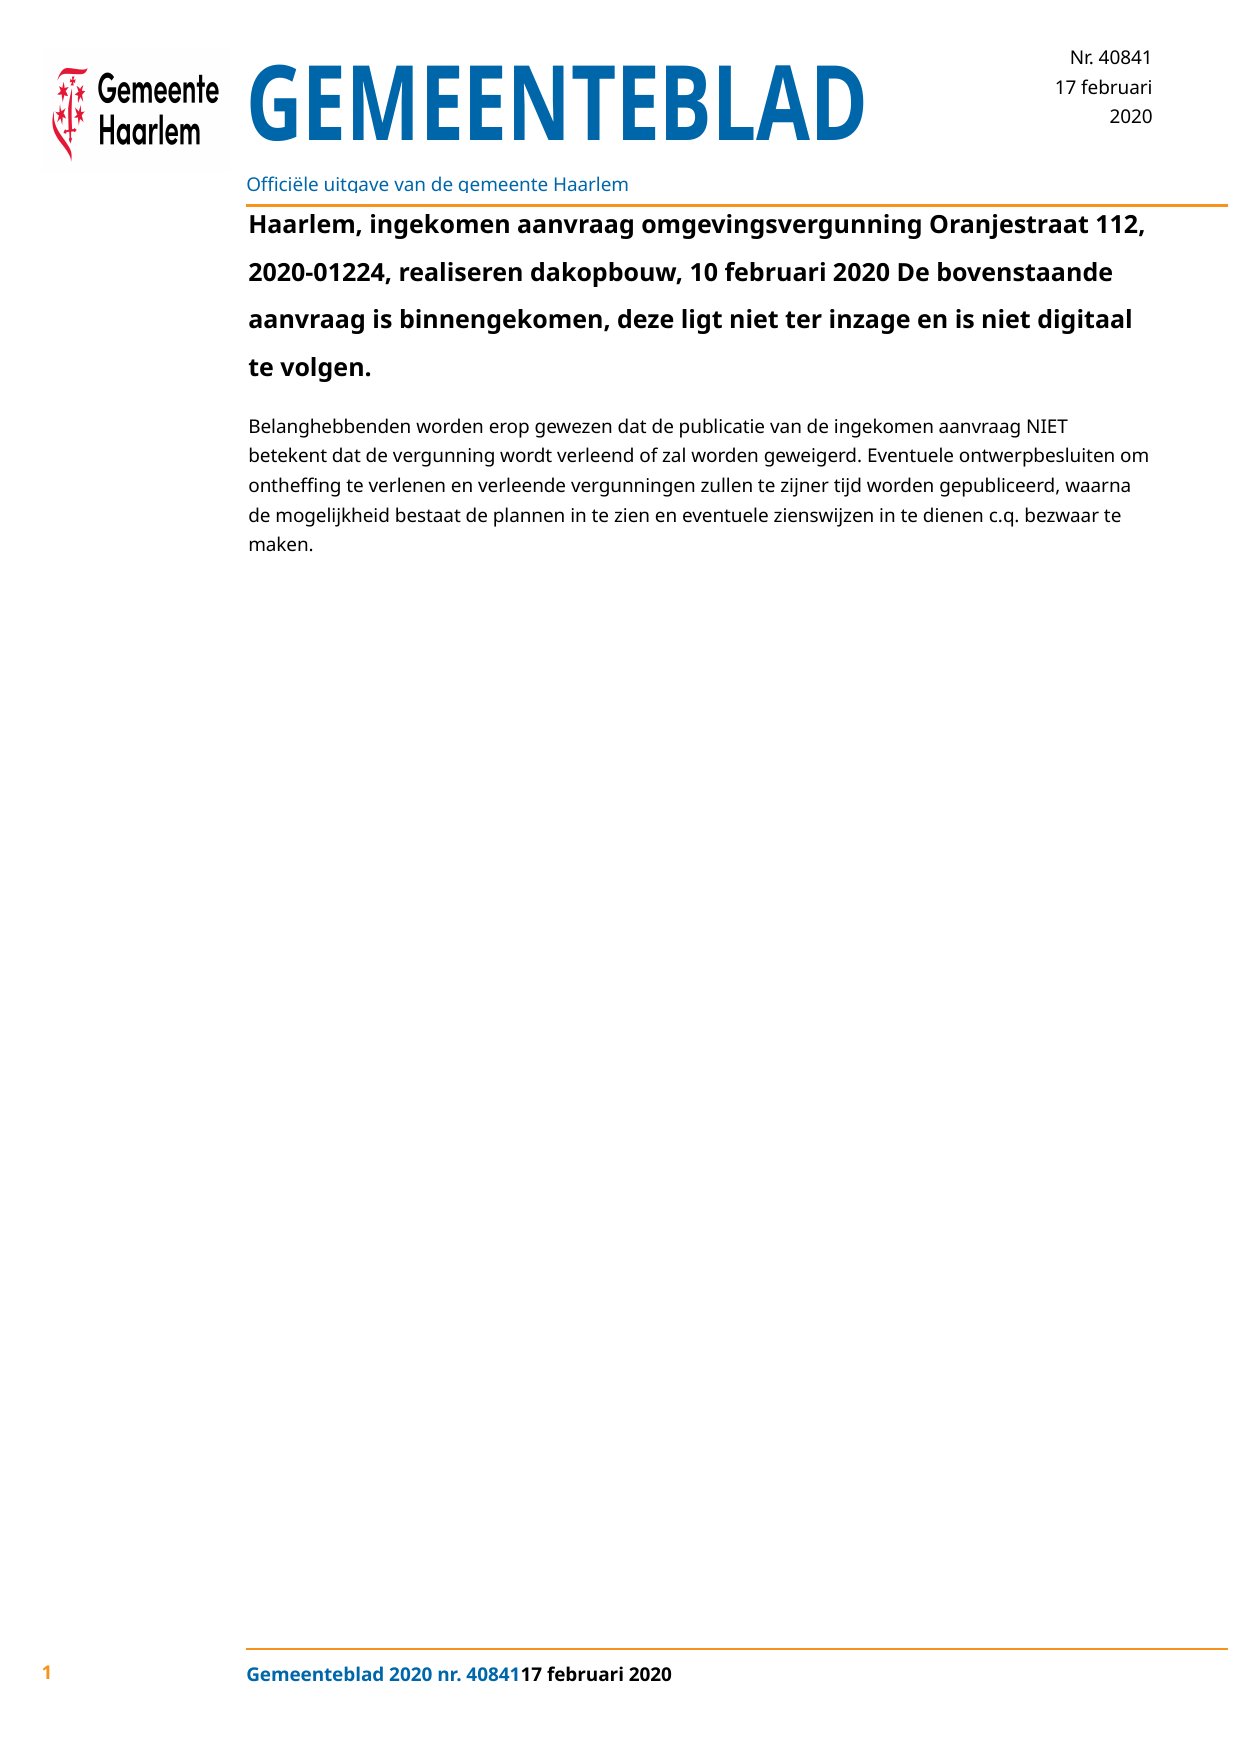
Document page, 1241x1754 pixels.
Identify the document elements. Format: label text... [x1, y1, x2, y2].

text Belanghebbenden worden erop gewezen dat de publicatie van de ingekomen aanvraag NIET betekent dat de vergunning wordt verleend of zal worden geweigerd. Eventuele ontwerpbesluiten om ontheffing te verlenen en verleende vergunningen zullen te zijner tijd worden gepubliceerd, waarna de mogelijkheid bestaat de plannen in te zien en eventuele zienswijzen in te dienen c.q. bezwaar te maken. [248, 413, 1152, 557]
text Haarlem, ingekomen aanvraag omgevingsvergunning Oranjestraat 112, 2020-01224, realiseren dakopbouw, 10 februari 2020 De bovenstaande aanvraag is binnengekomen, deze ligt niet ter inzage en is niet digitaal te volgen. [248, 207, 1152, 384]
picture [41, 47, 231, 172]
